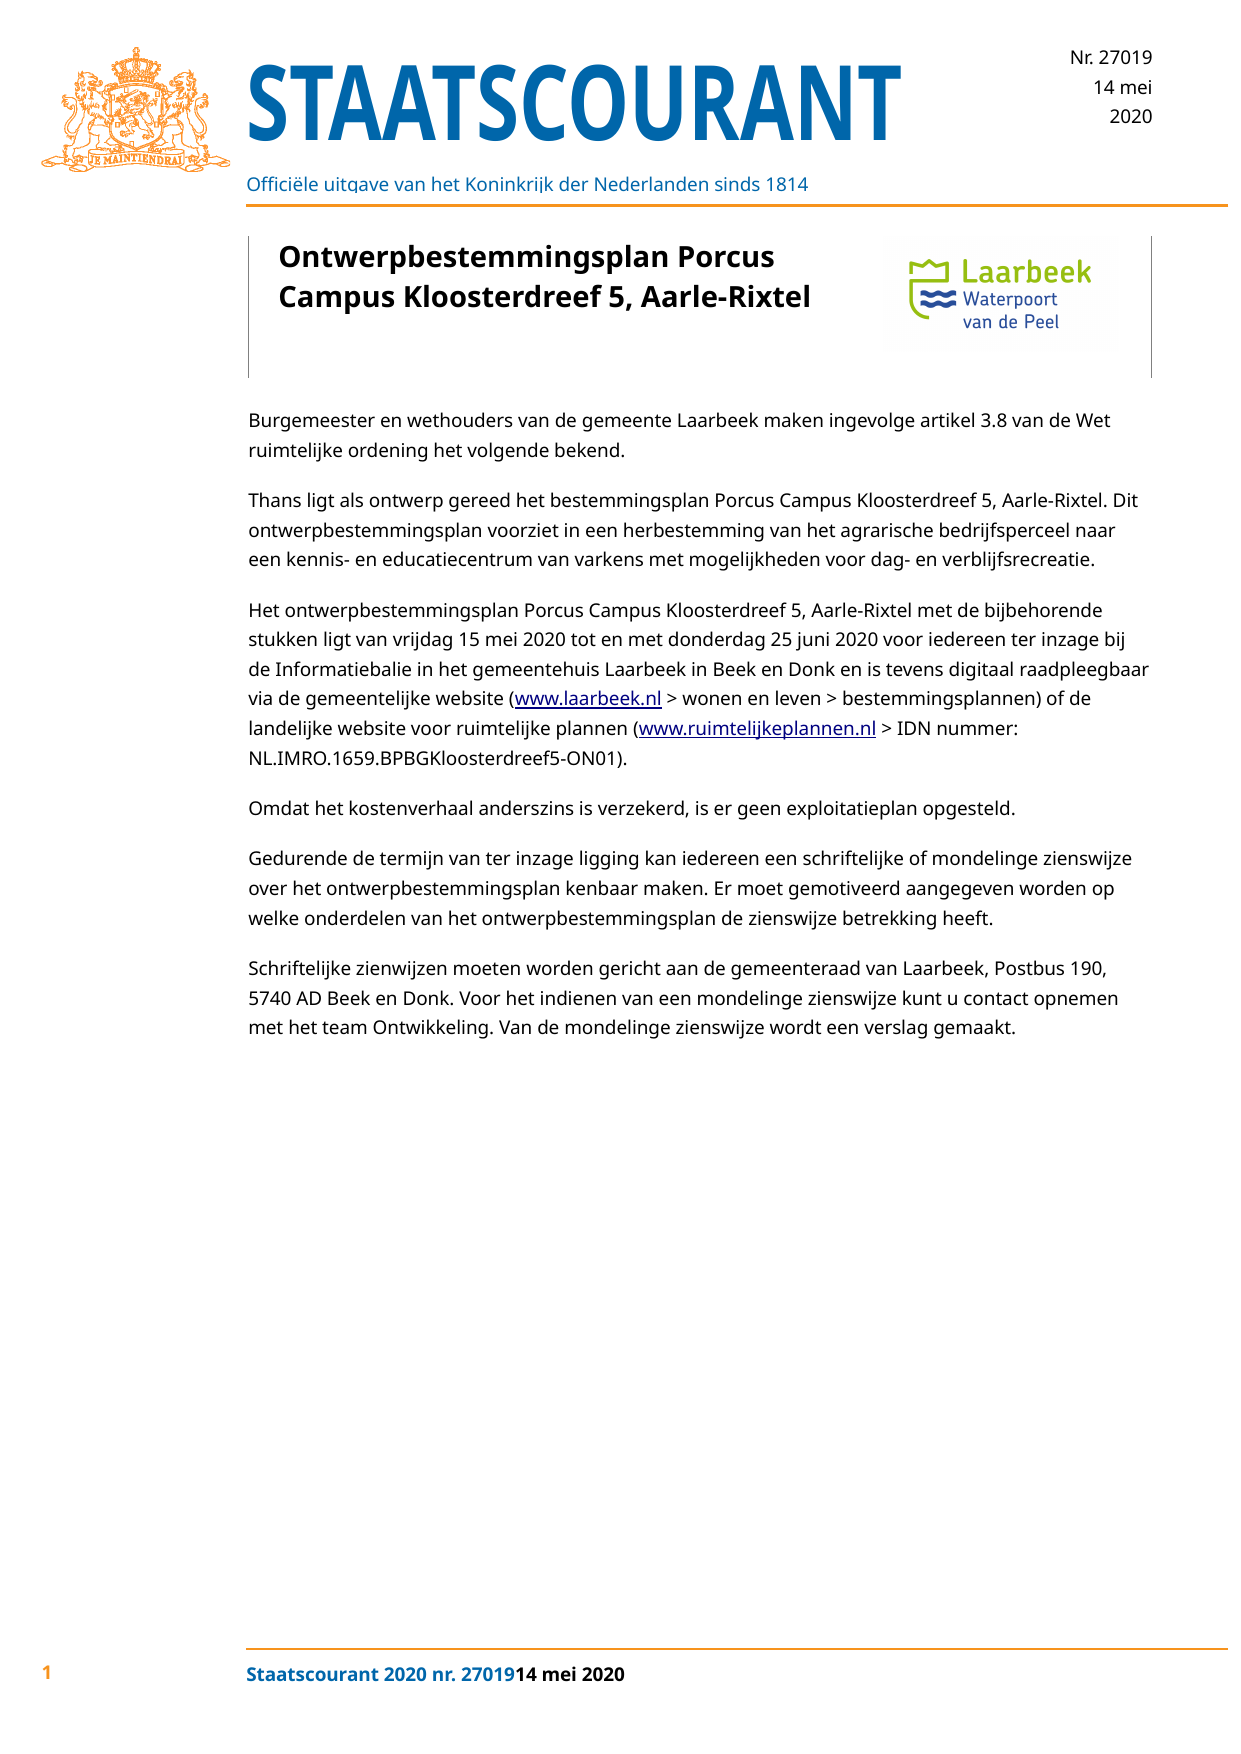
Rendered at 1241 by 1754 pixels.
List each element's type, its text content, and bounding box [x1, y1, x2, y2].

text Burgemeester en wethouders van de gemeente Laarbeek maken ingevolge artikel 3.8 van de Wet ruimtelijke ordening het volgende bekend. [248, 407, 1152, 462]
text Schriftelijke zienwijzen moeten worden gericht aan de gemeenteraad van Laarbeek, Postbus 190, 5740 AD Beek en Donk. Voor het indienen van een mondelinge zienswijze kunt u contact opnemen met het team Ontwikkeling. Van de mondelinge zienswijze wordt een verslag gemaakt. [248, 955, 1152, 1040]
table_header [850, 236, 1151, 378]
text Omdat het kostenverhaal anderszins is verzekerd, is er geen exploitatieplan opgesteld. [248, 795, 1152, 821]
picture [41, 47, 231, 172]
picture [882, 236, 1119, 352]
text Thans ligt als ontwerp gereed het bestemmingsplan Porcus Campus Kloosterdreef 5, Aarle-Rixtel. Dit ontwerpbestemmingsplan voorziet in een herbestemming van het agrarische bedrijfsperceel naar een kennis- en educatiecentrum van varkens met mogelijkheden voor dag- en verblijfsrecreatie. [248, 487, 1152, 572]
table_header Ontwerpbestemmingsplan Porcus Campus Kloosterdreef 5, Aarle-Rixtel [249, 236, 850, 378]
text Gedurende de termijn van ter inzage ligging kan iedereen een schriftelijke of mondelinge zienswijze over het ontwerpbestemmingsplan kenbaar maken. Er moet gemotiveerd aangegeven worden op welke onderdelen van het ontwerpbestemmingsplan de zienswijze betrekking heeft. [248, 846, 1152, 930]
text Het ontwerpbestemmingsplan Porcus Campus Kloosterdreef 5, Aarle-Rixtel met de bijbehorende stukken ligt van vrijdag 15 mei 2020 tot en met donderdag 25 juni 2020 voor iedereen ter inzage bij de Informatiebalie in het gemeentehuis Laarbeek in Beek en Donk en is tevens digitaal raadpleegbaar via de gemeentelijke website (www.laarbeek.nl > wonen en leven > bestemmingsplannen) of de landelijke website voor ruimtelijke plannen (www.ruimtelijkeplannen.nl > IDN nummer: NL.IMRO.1659.BPBGKloosterdreef5-ON01). [248, 597, 1152, 770]
